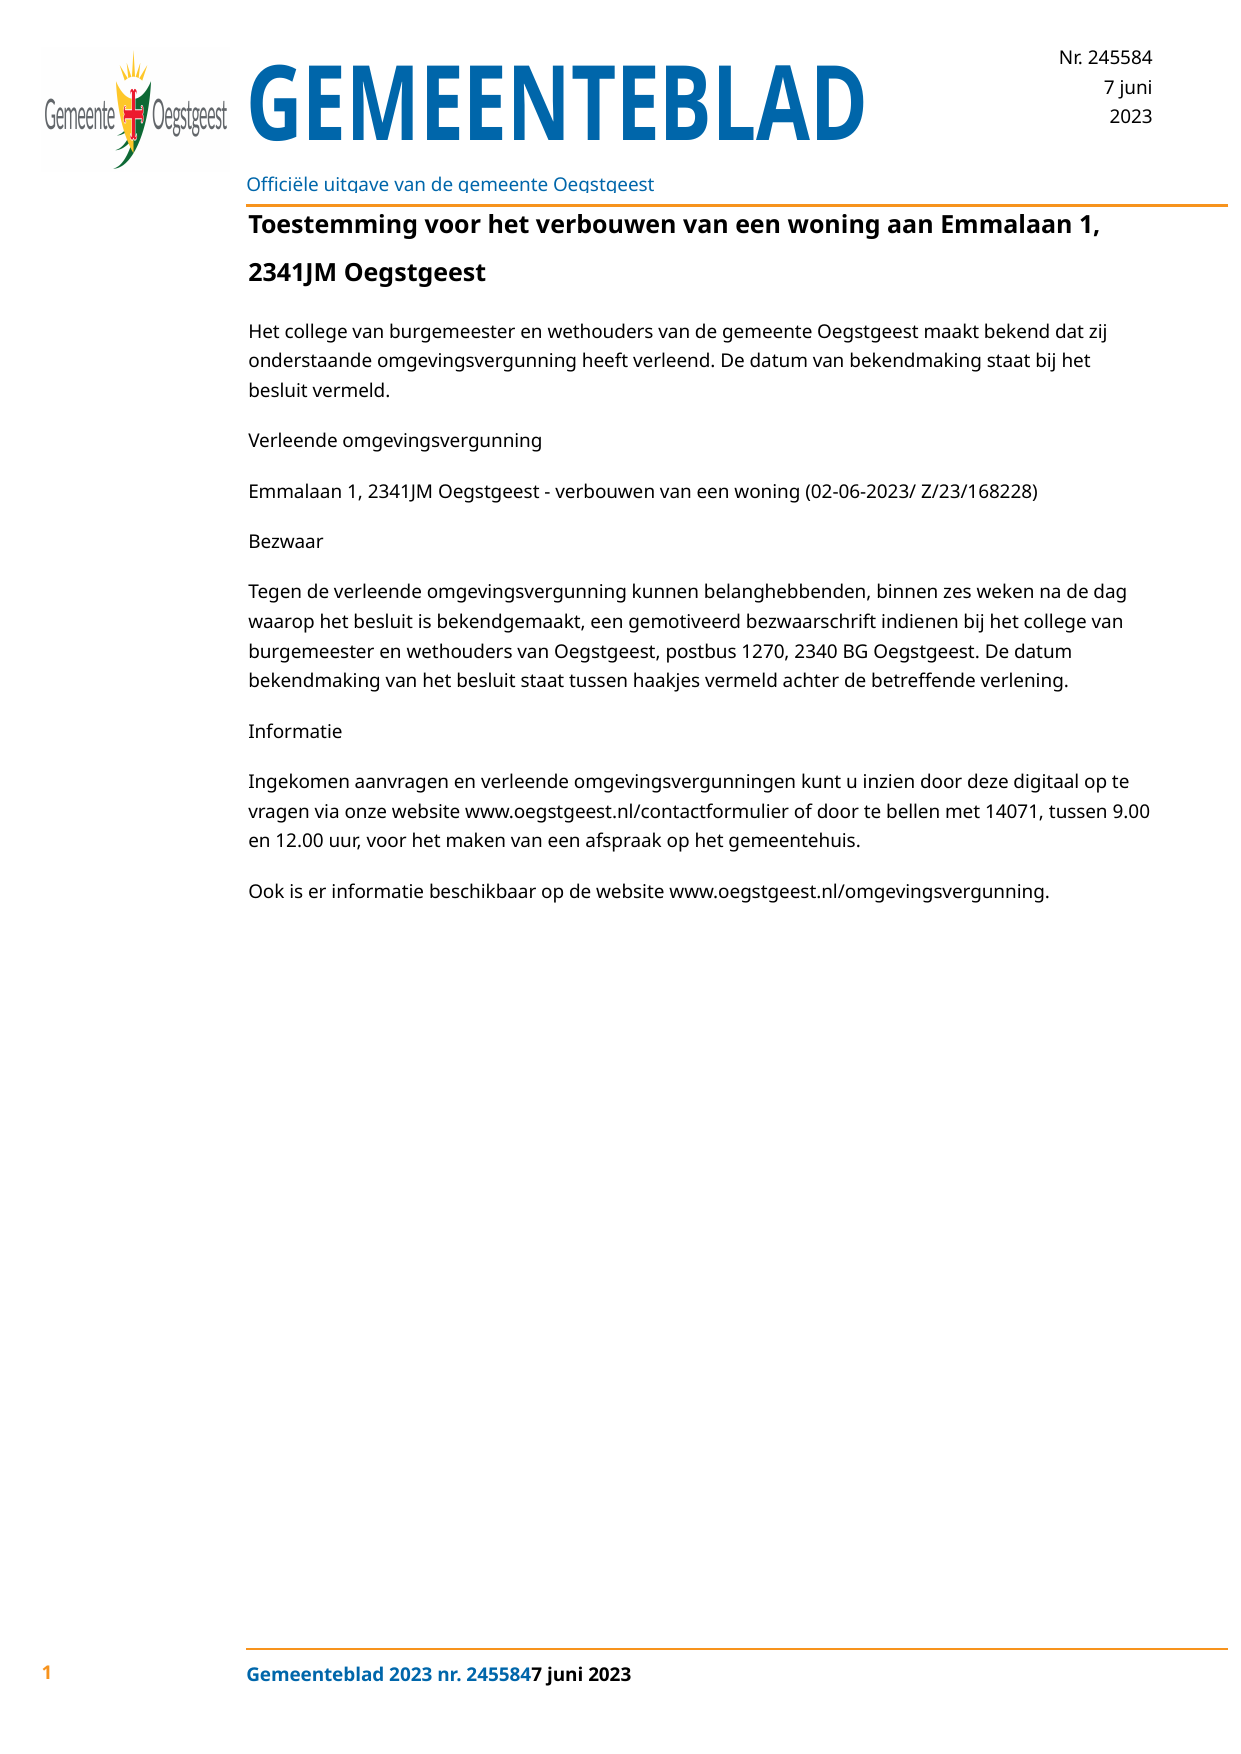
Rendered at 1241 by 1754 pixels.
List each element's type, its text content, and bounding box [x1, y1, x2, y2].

text Het college van burgemeester en wethouders van de gemeente Oegstgeest maakt bekend dat zij onderstaande omgevingsvergunning heeft verleend. De datum van bekendmaking staat bij het besluit vermeld. [248, 318, 1152, 403]
picture [41, 47, 231, 172]
text Ook is er informatie beschikbaar op de website www.oegstgeest.nl/omgevingsvergunning. [248, 878, 1152, 904]
text Ingekomen aanvragen en verleende omgevingsvergunningen kunt u inzien door deze digitaal op te vragen via onze website www.oegstgeest.nl/contactformulier of door te bellen met 14071, tussen 9.00 en 12.00 uur, voor het maken van een afspraak op het gemeentehuis. [248, 768, 1152, 853]
text Verleende omgevingsvergunning [248, 427, 1152, 453]
text Tegen de verleende omgevingsvergunning kunnen belanghebbenden, binnen zes weken na de dag waarop het besluit is bekendgemaakt, een gemotiveerd bezwaarschrift indienen bij het college van burgemeester en wethouders van Oegstgeest, postbus 1270, 2340 BG Oegstgeest. De datum bekendmaking van het besluit staat tussen haakjes vermeld achter de betreffende verlening. [248, 579, 1152, 693]
text Emmalaan 1, 2341JM Oegstgeest - verbouwen van een woning (02-06-2023/ Z/23/168228) [248, 478, 1152, 504]
text Informatie [248, 718, 1152, 744]
text Toestemming voor het verbouwen van een woning aan Emmalaan 1, 2341JM Oegstgeest [248, 207, 1152, 288]
text Bezwaar [248, 528, 1152, 554]
